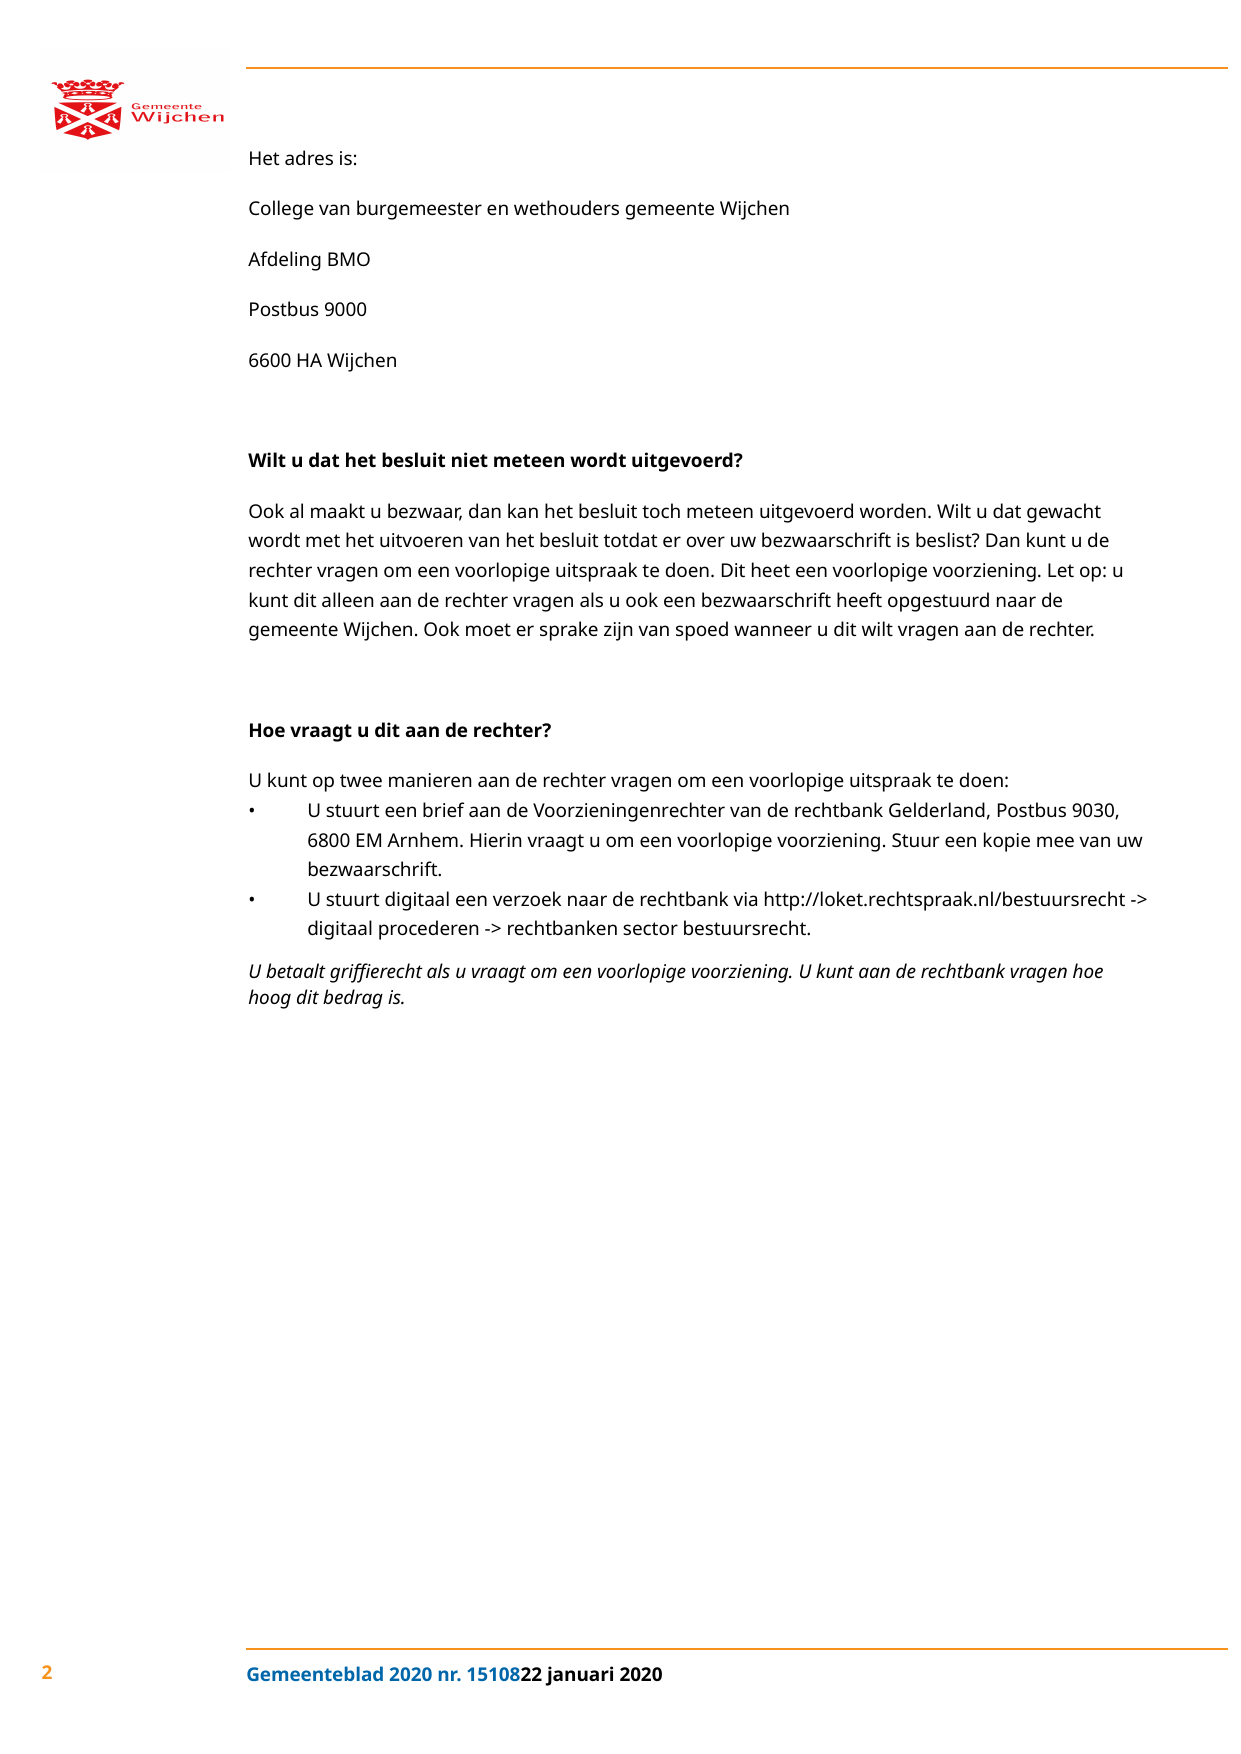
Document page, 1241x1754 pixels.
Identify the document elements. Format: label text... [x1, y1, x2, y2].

text Hoe vraagt u dit aan de rechter? [248, 717, 1152, 743]
picture [41, 47, 231, 172]
text Postbus 9000 [248, 296, 1152, 322]
text Wilt u dat het besluit niet meteen wordt uitgevoerd? [248, 448, 1152, 473]
text U kunt op twee manieren aan de rechter vragen om een voorlopige uitspraak te doen: [248, 768, 1152, 793]
text 6600 HA Wijchen [248, 347, 1152, 373]
text U betaalt griffierecht als u vraagt om een voorlopige voorziening. U kunt aan de rechtbank vragen hoe hoog dit bedrag is. [248, 959, 1152, 1010]
text College van burgemeester en wethouders gemeente Wijchen [248, 196, 1152, 221]
list U stuurt digitaal een verzoek naar de rechtbank via http://loket.rechtspraak.nl/bestuursrecht -> digitaal procederen -> rechtbanken sector bestuursrecht. [248, 886, 1152, 941]
text Afdeling BMO [248, 246, 1152, 272]
text Ook al maakt u bezwaar, dan kan het besluit toch meteen uitgevoerd worden. Wilt u dat gewacht wordt met het uitvoeren van het besluit totdat er over uw bezwaarschrift is beslist? Dan kunt u de rechter vragen om een voorlopige uitspraak te doen. Dit heet een voorlopige voorziening. Let op: u kunt dit alleen aan de rechter vragen als u ook een bezwaarschrift heeft opgestuurd naar de gemeente Wijchen. Ook moet er sprake zijn van spoed wanneer u dit wilt vragen aan de rechter. [248, 498, 1152, 642]
list U stuurt een brief aan de Voorzieningenrechter van de rechtbank Gelderland, Postbus 9030, 6800 EM Arnhem. Hierin vraagt u om een voorlopige voorziening. Stuur een kopie mee van uw bezwaarschrift. [248, 797, 1152, 882]
text Het adres is: [248, 145, 1152, 171]
